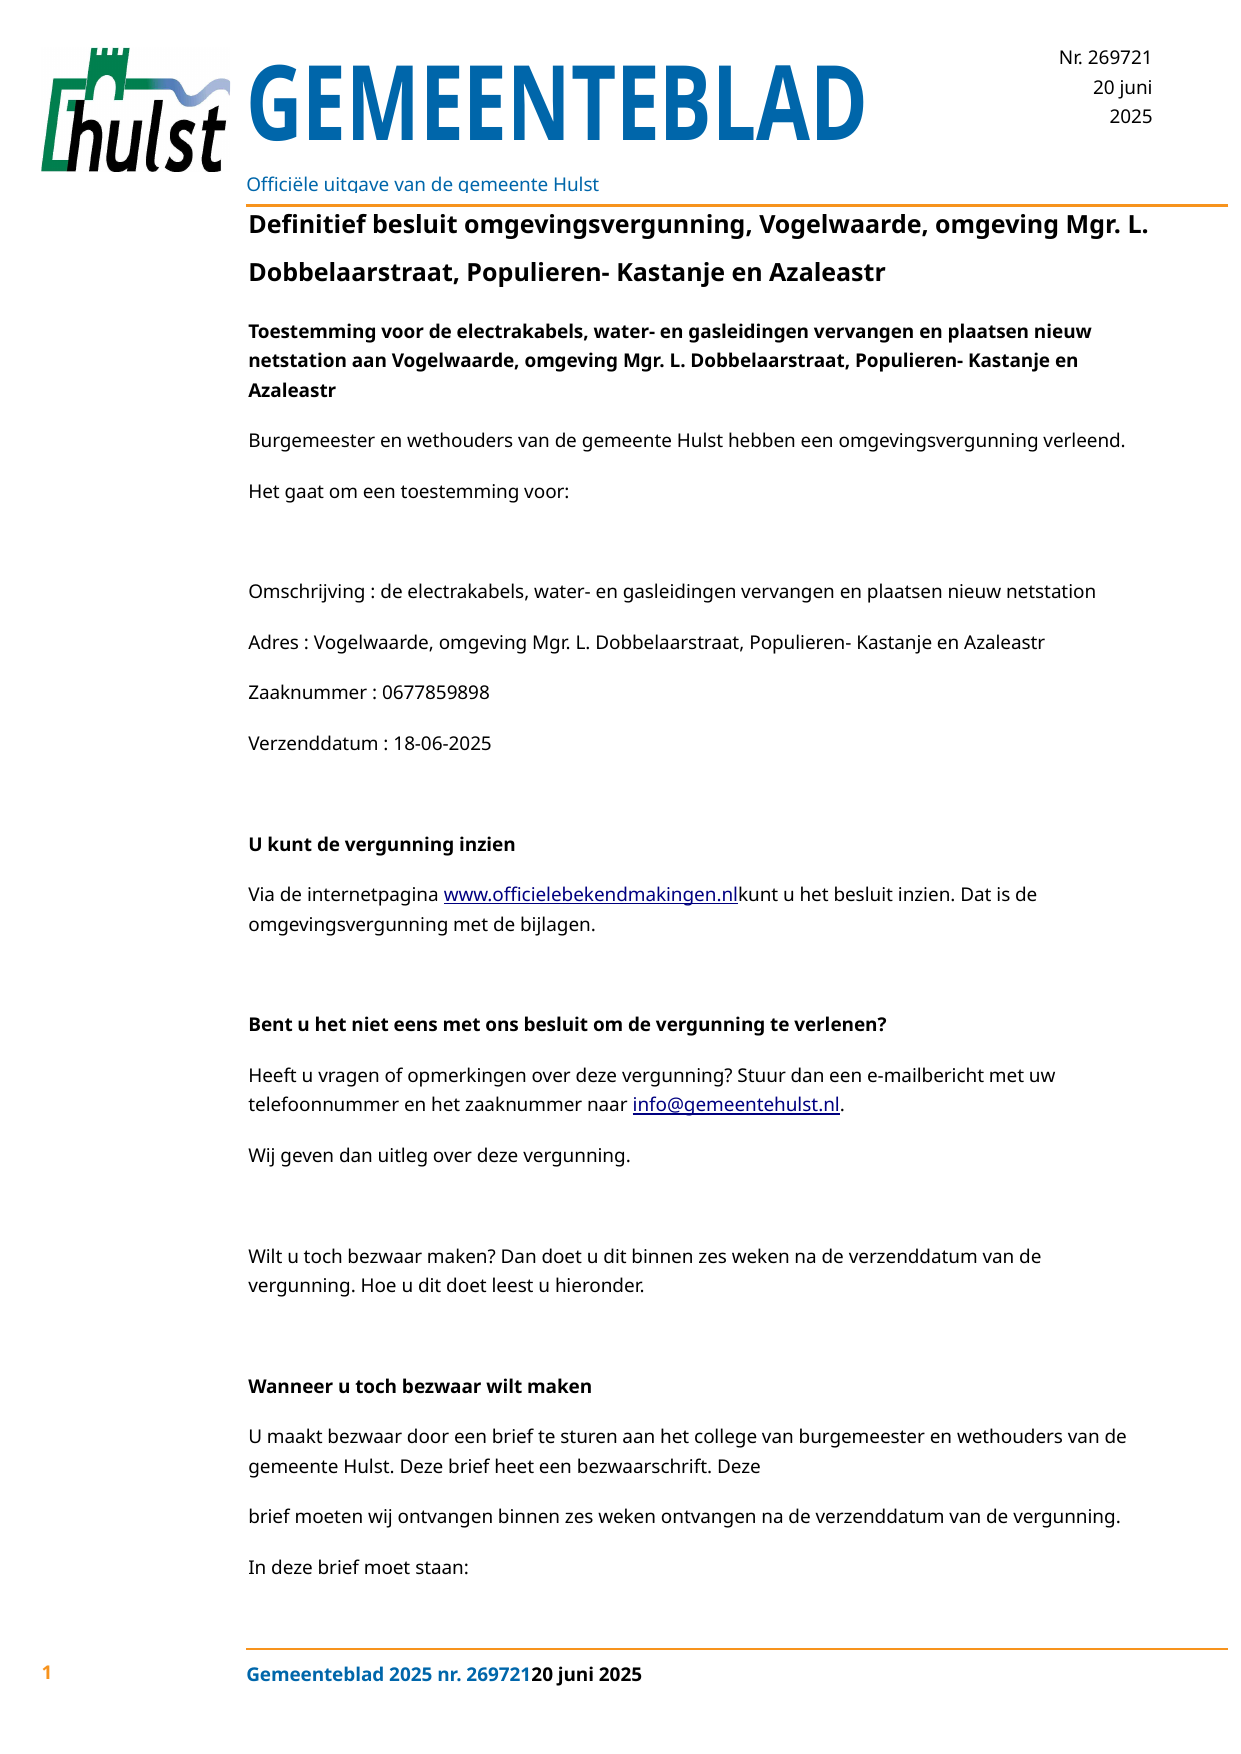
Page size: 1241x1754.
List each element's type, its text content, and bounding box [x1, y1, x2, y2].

text In deze brief moet staan: [248, 1554, 1152, 1580]
text brief moeten wij ontvangen binnen zes weken ontvangen na de verzenddatum van de vergunning. [248, 1504, 1152, 1529]
text Adres : Vogelwaarde, omgeving Mgr. L. Dobbelaarstraat, Populieren- Kastanje en Azaleastr [248, 629, 1152, 655]
text Via de internetpagina www.officielebekendmakingen.nlkunt u het besluit inzien. Dat is de omgevingsvergunning met de bijlagen. [248, 881, 1152, 937]
text U kunt de vergunning inzien [248, 831, 1152, 857]
text U maakt bezwaar door een brief te sturen aan het college van burgemeester en wethouders van de gemeente Hulst. Deze brief heet een bezwaarschrift. Deze [248, 1424, 1152, 1479]
text Burgemeester en wethouders van de gemeente Hulst hebben een omgevingsvergunning verleend. [248, 427, 1152, 453]
text Het gaat om een toestemming voor: [248, 478, 1152, 504]
text Verzenddatum : 18-06-2025 [248, 730, 1152, 756]
text Heeft u vragen of opmerkingen over deze vergunning? Stuur dan een e-mailbericht met uw telefoonnummer en het zaaknummer naar info@gemeentehulst.nl. [248, 1062, 1152, 1117]
text Zaaknummer : 0677859898 [248, 679, 1152, 705]
text Wilt u toch bezwaar maken? Dan doet u dit binnen zes weken na de verzenddatum van de vergunning. Hoe u dit doet leest u hieronder. [248, 1243, 1152, 1298]
text Bent u het niet eens met ons besluit om de vergunning te verlenen? [248, 1012, 1152, 1037]
text Wij geven dan uitleg over deze vergunning. [248, 1142, 1152, 1168]
text Definitief besluit omgevingsvergunning, Vogelwaarde, omgeving Mgr. L. Dobbelaarstraat, Populieren- Kastanje en Azaleastr [248, 207, 1152, 288]
text Wanneer u toch bezwaar wilt maken [248, 1373, 1152, 1399]
text Omschrijving : de electrakabels, water- en gasleidingen vervangen en plaatsen nieuw netstation [248, 579, 1152, 604]
picture [41, 47, 231, 172]
text Toestemming voor de electrakabels, water- en gasleidingen vervangen en plaatsen nieuw netstation aan Vogelwaarde, omgeving Mgr. L. Dobbelaarstraat, Populieren- Kastanje en Azaleastr [248, 318, 1152, 403]
